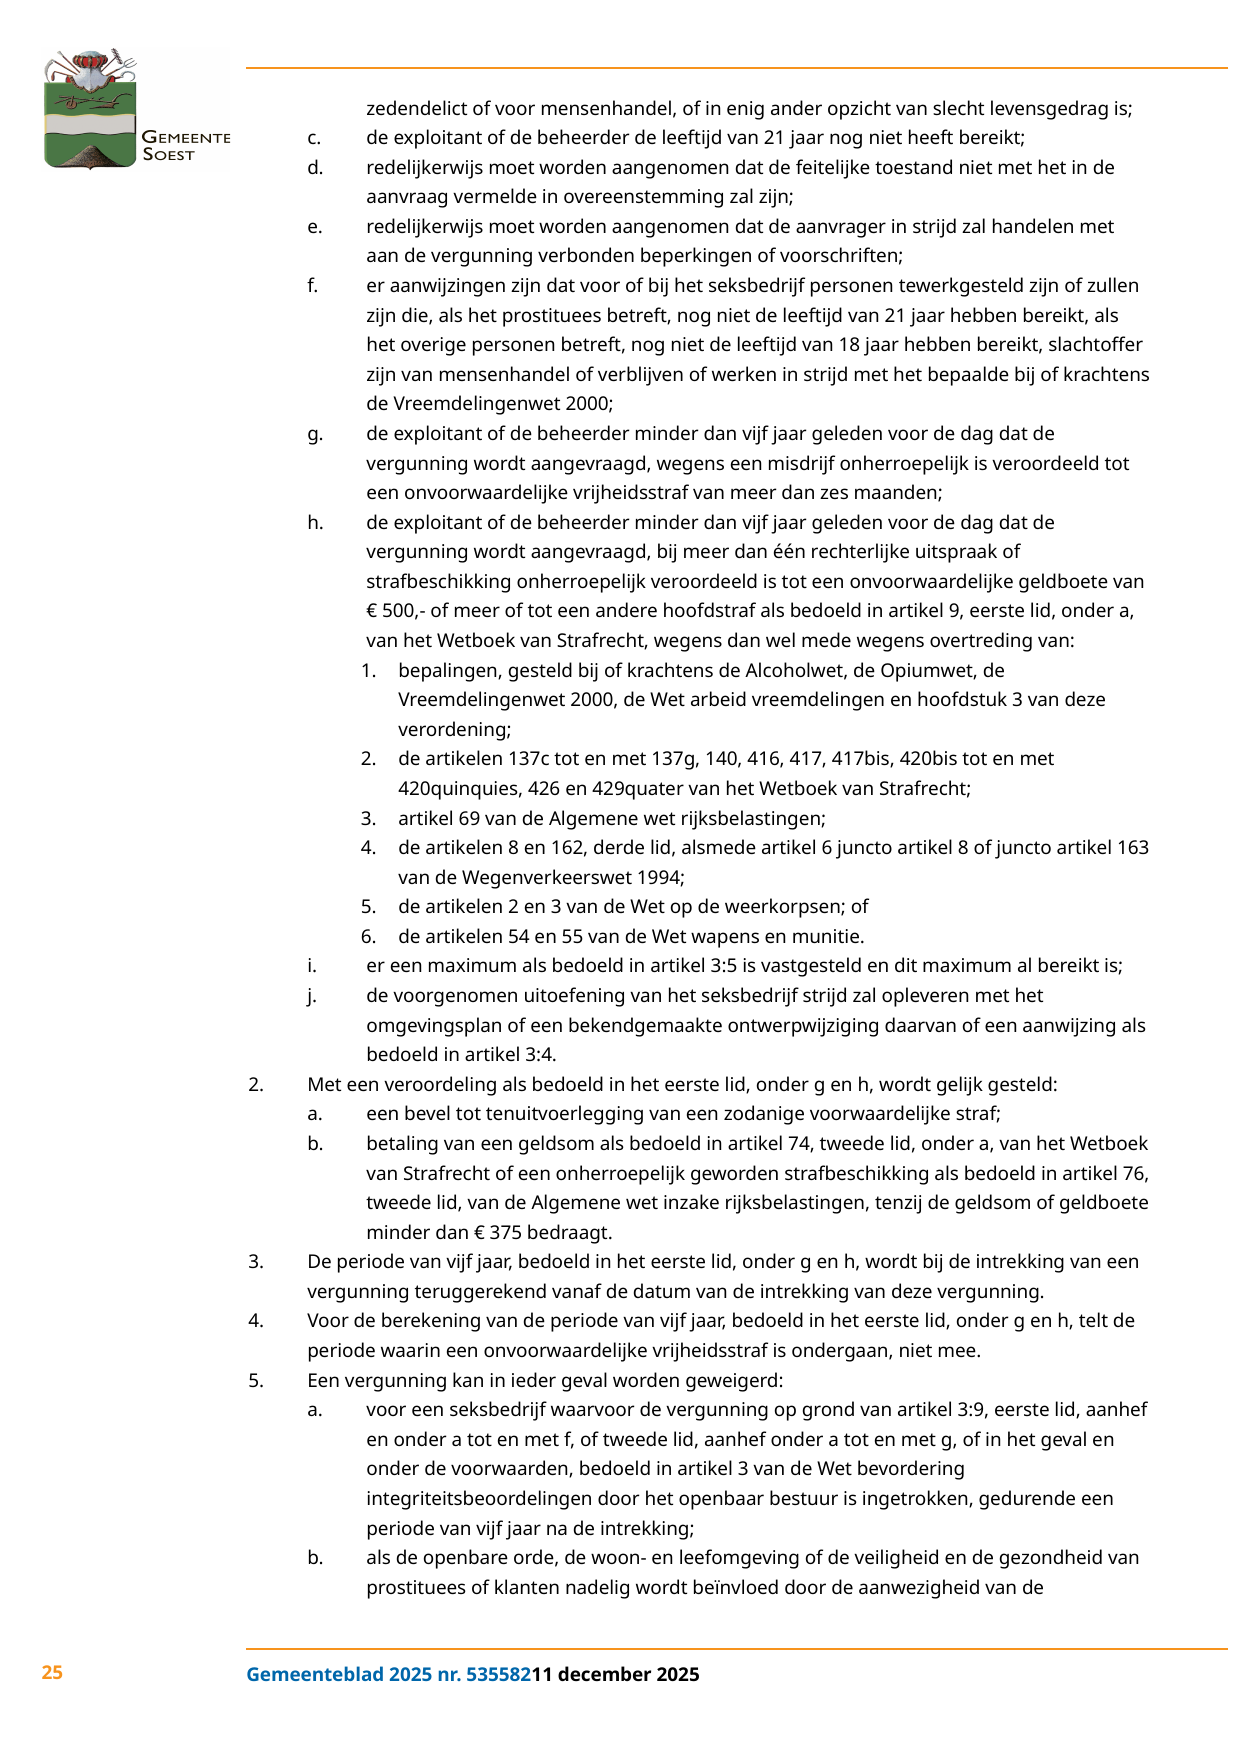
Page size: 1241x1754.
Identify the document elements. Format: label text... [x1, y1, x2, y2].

list bepalingen, gesteld bij of krachtens de Alcoholwet, de Opiumwet, de Vreemdelingenwet 2000, de Wet arbeid vreemdelingen en hoofdstuk 3 van deze verordening; [361, 657, 1152, 742]
list de exploitant of de beheerder minder dan vijf jaar geleden voor de dag dat de vergunning wordt aangevraagd, wegens een misdrijf onherroepelijk is veroordeeld tot een onvoorwaardelijke vrijheidsstraf van meer dan zes maanden; [307, 420, 1152, 505]
picture [41, 47, 231, 172]
list de voorgenomen uitoefening van het seksbedrijf strijd zal opleveren met het omgevingsplan of een bekendgemaakte ontwerpwijziging daarvan of een aanwijzing als bedoeld in artikel 3:4. [307, 982, 1152, 1067]
list zedendelict of voor mensenhandel, of in enig ander opzicht van slecht levensgedrag is; [307, 95, 1152, 121]
list de exploitant of de beheerder minder dan vijf jaar geleden voor de dag dat de vergunning wordt aangevraagd, bij meer dan één rechterlijke uitspraak of strafbeschikking onherroepelijk veroordeeld is tot een onvoorwaardelijke geldboete van € 500,- of meer of tot een andere hoofdstraf als bedoeld in artikel 9, eerste lid, onder a, van het Wetboek van Strafrecht, wegens dan wel mede wegens overtreding van: [307, 509, 1152, 653]
list redelijkerwijs moet worden aangenomen dat de aanvrager in strijd zal handelen met aan de vergunning verbonden beperkingen of voorschriften; [307, 213, 1152, 268]
list de artikelen 2 en 3 van de Wet op de weerkorpsen; of [361, 893, 1152, 919]
list betaling van een geldsom als bedoeld in artikel 74, tweede lid, onder a, van het Wetboek van Strafrecht of een onherroepelijk geworden strafbeschikking als bedoeld in artikel 76, tweede lid, van de Algemene wet inzake rijksbelastingen, tenzij de geldsom of geldboete minder dan € 375 bedraagt. [307, 1130, 1152, 1245]
list als de openbare orde, de woon- en leefomgeving of de veiligheid en de gezondheid van prostituees of klanten nadelig wordt beïnvloed door de aanwezigheid van de [307, 1544, 1152, 1600]
list de artikelen 137c tot en met 137g, 140, 416, 417, 417bis, 420bis tot en met 420quinquies, 426 en 429quater van het Wetboek van Strafrecht; [361, 746, 1152, 801]
list er een maximum als bedoeld in artikel 3:5 is vastgesteld en dit maximum al bereikt is; [307, 953, 1152, 978]
list er aanwijzingen zijn dat voor of bij het seksbedrijf personen tewerkgesteld zijn of zullen zijn die, als het prostituees betreft, nog niet de leeftijd van 21 jaar hebben bereikt, als het overige personen betreft, nog niet de leeftijd van 18 jaar hebben bereikt, slachtoffer zijn van mensenhandel of verblijven of werken in strijd met het bepaalde bij of krachtens de Vreemdelingenwet 2000; [307, 272, 1152, 416]
list Voor de berekening van de periode van vijf jaar, bedoeld in het eerste lid, onder g en h, telt de periode waarin een onvoorwaardelijke vrijheidsstraf is ondergaan, niet mee. [248, 1308, 1152, 1363]
list Met een veroordeling als bedoeld in het eerste lid, onder g en h, wordt gelijk gesteld: [248, 1071, 1152, 1097]
list artikel 69 van de Algemene wet rijksbelastingen; [361, 805, 1152, 831]
list voor een seksbedrijf waarvoor de vergunning op grond van artikel 3:9, eerste lid, aanhef en onder a tot en met f, of tweede lid, aanhef onder a tot en met g, of in het geval en onder de voorwaarden, bedoeld in artikel 3 van de Wet bevordering integriteitsbeoordelingen door het openbaar bestuur is ingetrokken, gedurende een periode van vijf jaar na de intrekking; [307, 1396, 1152, 1541]
list de exploitant of de beheerder de leeftijd van 21 jaar nog niet heeft bereikt; [307, 124, 1152, 150]
list de artikelen 54 en 55 van de Wet wapens en munitie. [361, 923, 1152, 949]
list redelijkerwijs moet worden aangenomen dat de feitelijke toestand niet met het in de aanvraag vermelde in overeenstemming zal zijn; [307, 154, 1152, 209]
list Een vergunning kan in ieder geval worden geweigerd: [248, 1367, 1152, 1393]
list de artikelen 8 en 162, derde lid, alsmede artikel 6 juncto artikel 8 of juncto artikel 163 van de Wegenverkeerswet 1994; [361, 834, 1152, 890]
list een bevel tot tenuitvoerlegging van een zodanige voorwaardelijke straf; [307, 1101, 1152, 1126]
list De periode van vijf jaar, bedoeld in het eerste lid, onder g en h, wordt bij de intrekking van een vergunning teruggerekend vanaf de datum van de intrekking van deze vergunning. [248, 1248, 1152, 1304]
